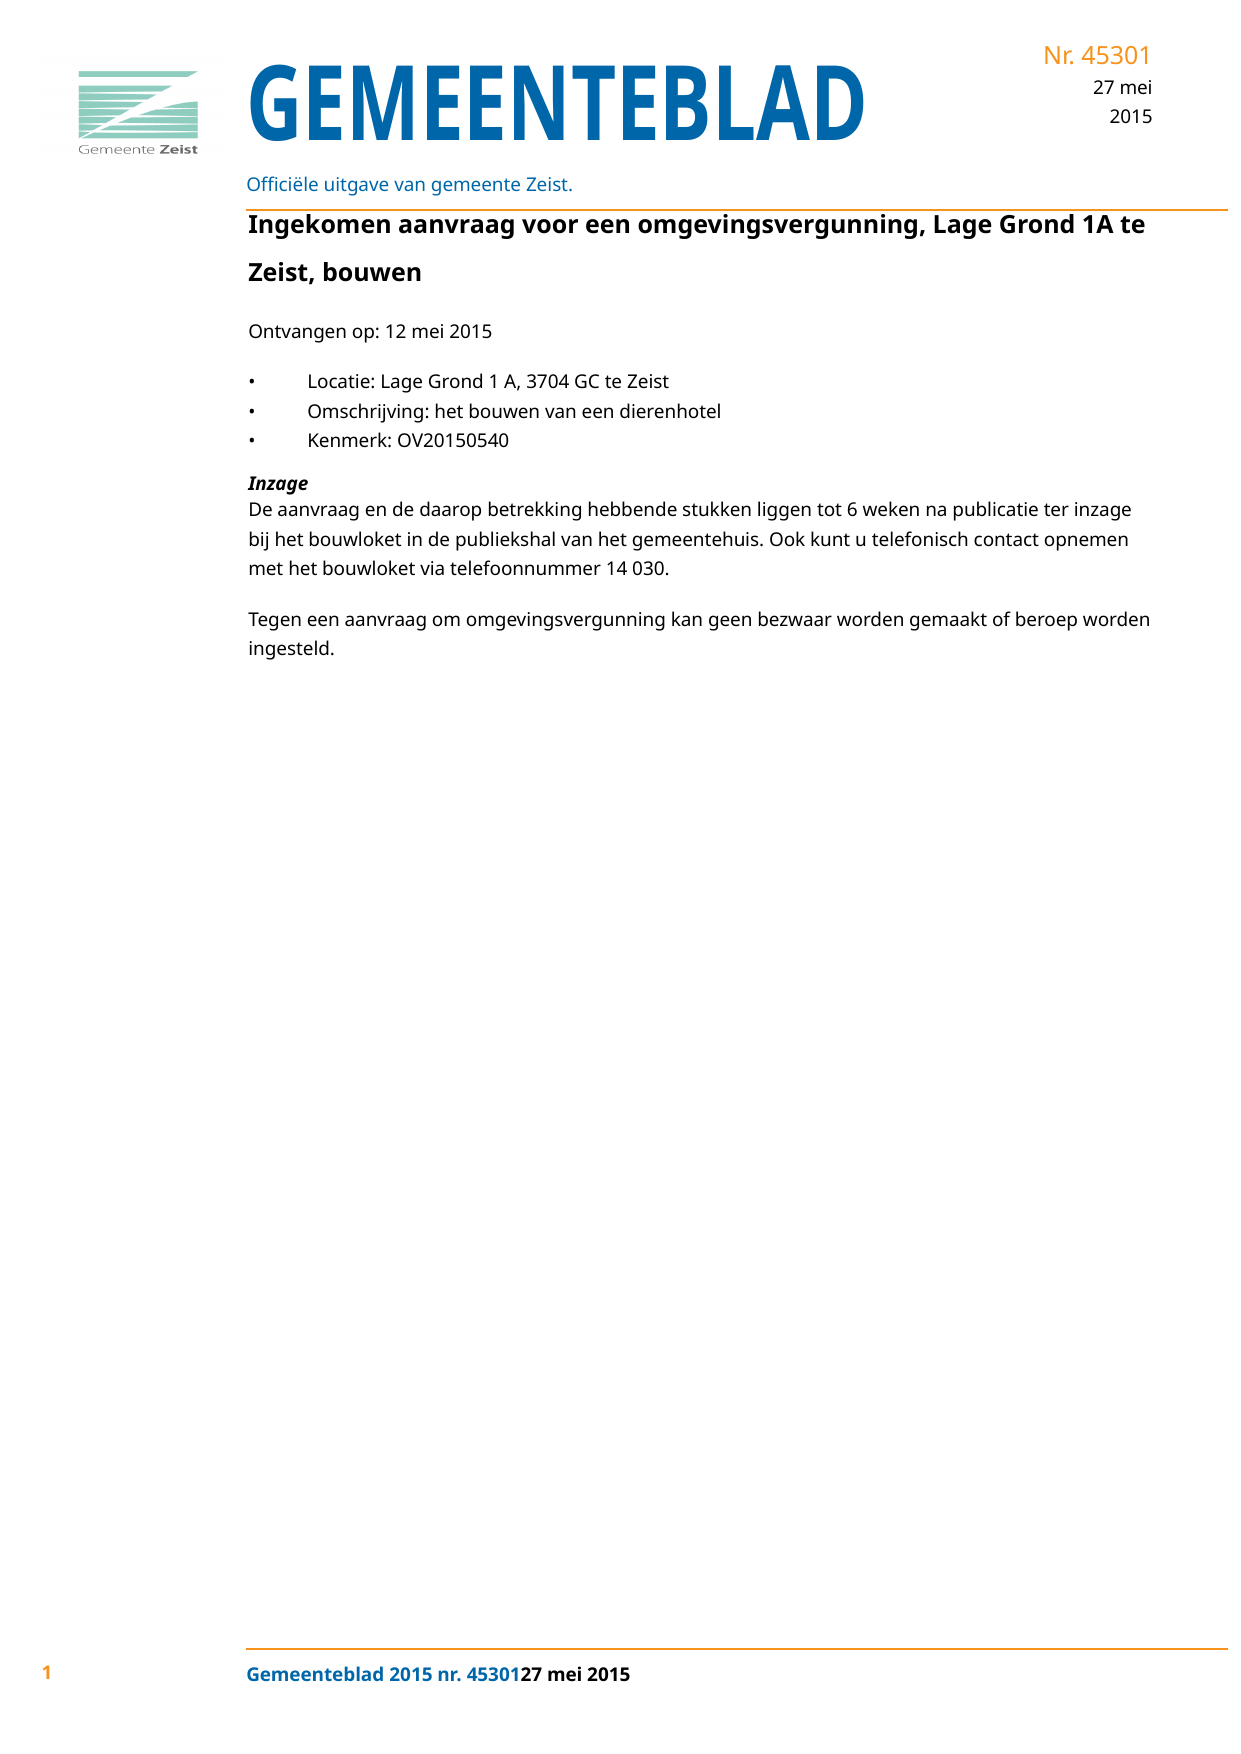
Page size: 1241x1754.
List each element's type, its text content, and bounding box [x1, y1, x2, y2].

list Kenmerk: OV20150540 [248, 427, 1152, 453]
list Omschrijving: het bouwen van een dierenhotel [248, 398, 1152, 424]
picture [41, 47, 231, 172]
text Ontvangen op: 12 mei 2015 [248, 318, 1152, 344]
text De aanvraag en de daarop betrekking hebbende stukken liggen tot 6 weken na publicatie ter inzage bij het bouwloket in de publiekshal van het gemeentehuis. Ook kunt u telefonisch contact opnemen met het bouwloket via telefoonnummer 14 030. [248, 496, 1152, 581]
list Locatie: Lage Grond 1 A, 3704 GC te Zeist [248, 368, 1152, 394]
text Tegen een aanvraag om omgevingsvergunning kan geen bezwaar worden gemaakt of beroep worden ingesteld. [248, 606, 1152, 661]
text Ingekomen aanvraag voor een omgevingsvergunning, Lage Grond 1A te Zeist, bouwen [248, 211, 1152, 288]
text Inzage [248, 471, 1152, 496]
